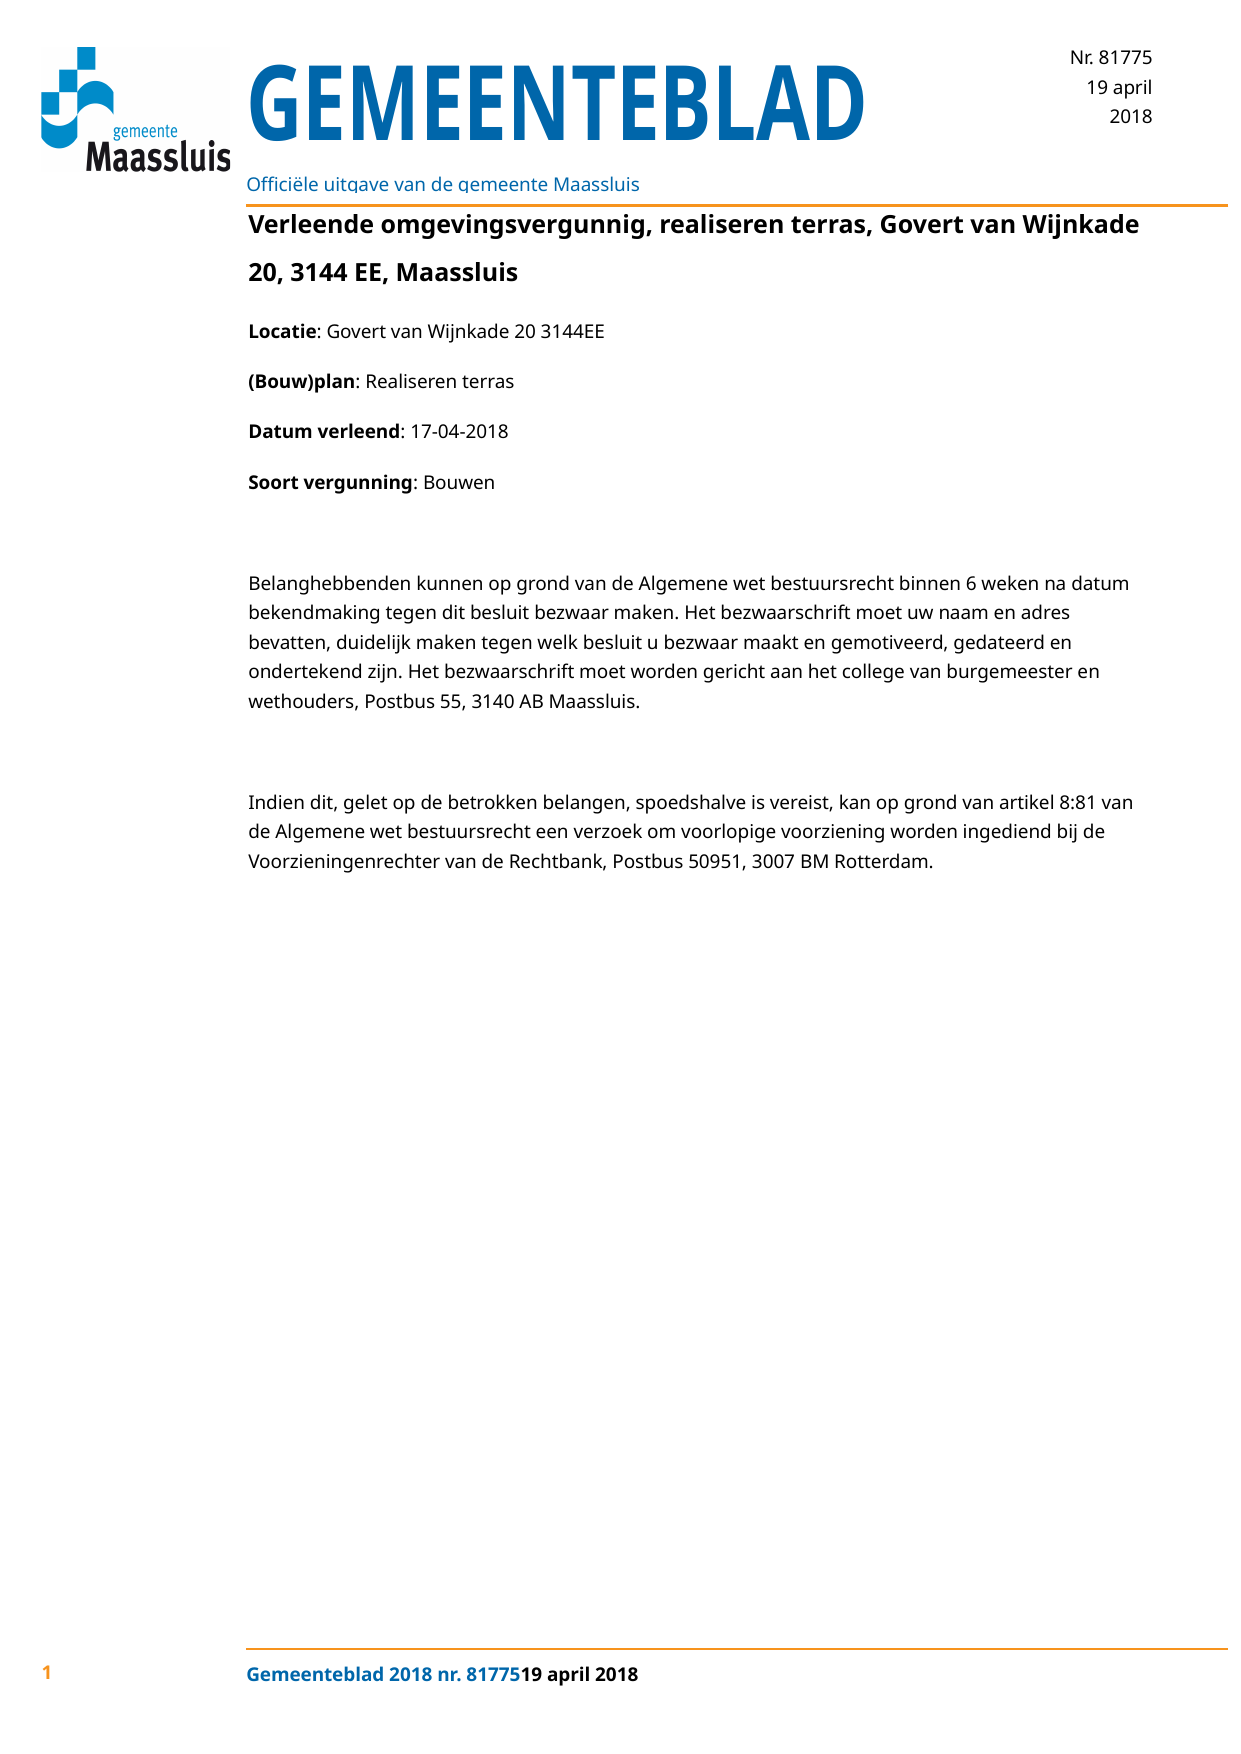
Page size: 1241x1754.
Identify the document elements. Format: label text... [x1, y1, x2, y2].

text Locatie: Govert van Wijnkade 20 3144EE [248, 318, 1152, 344]
text Datum verleend: 17-04-2018 [248, 419, 1152, 444]
text Belanghebbenden kunnen op grond van de Algemene wet bestuursrecht binnen 6 weken na datum bekendmaking tegen dit besluit bezwaar maken. Het bezwaarschrift moet uw naam en adres bevatten, duidelijk maken tegen welk besluit u bezwaar maakt en gemotiveerd, gedateerd en ondertekend zijn. Het bezwaarschrift moet worden gericht aan het college van burgemeester en wethouders, Postbus 55, 3140 AB Maassluis. [248, 570, 1152, 714]
text Verleende omgevingsvergunnig, realiseren terras, Govert van Wijnkade 20, 3144 EE, Maassluis [248, 207, 1152, 288]
text Indien dit, gelet op de betrokken belangen, spoedshalve is vereist, kan op grond van artikel 8:81 van de Algemene wet bestuursrecht een verzoek om voorlopige voorziening worden ingediend bij de Voorzieningenrechter van de Rechtbank, Postbus 50951, 3007 BM Rotterdam. [248, 789, 1152, 874]
picture [41, 47, 77, 92]
text (Bouw)plan: Realiseren terras [248, 368, 1152, 394]
text Soort vergunning: Bouwen [248, 469, 1152, 495]
picture [41, 47, 231, 172]
